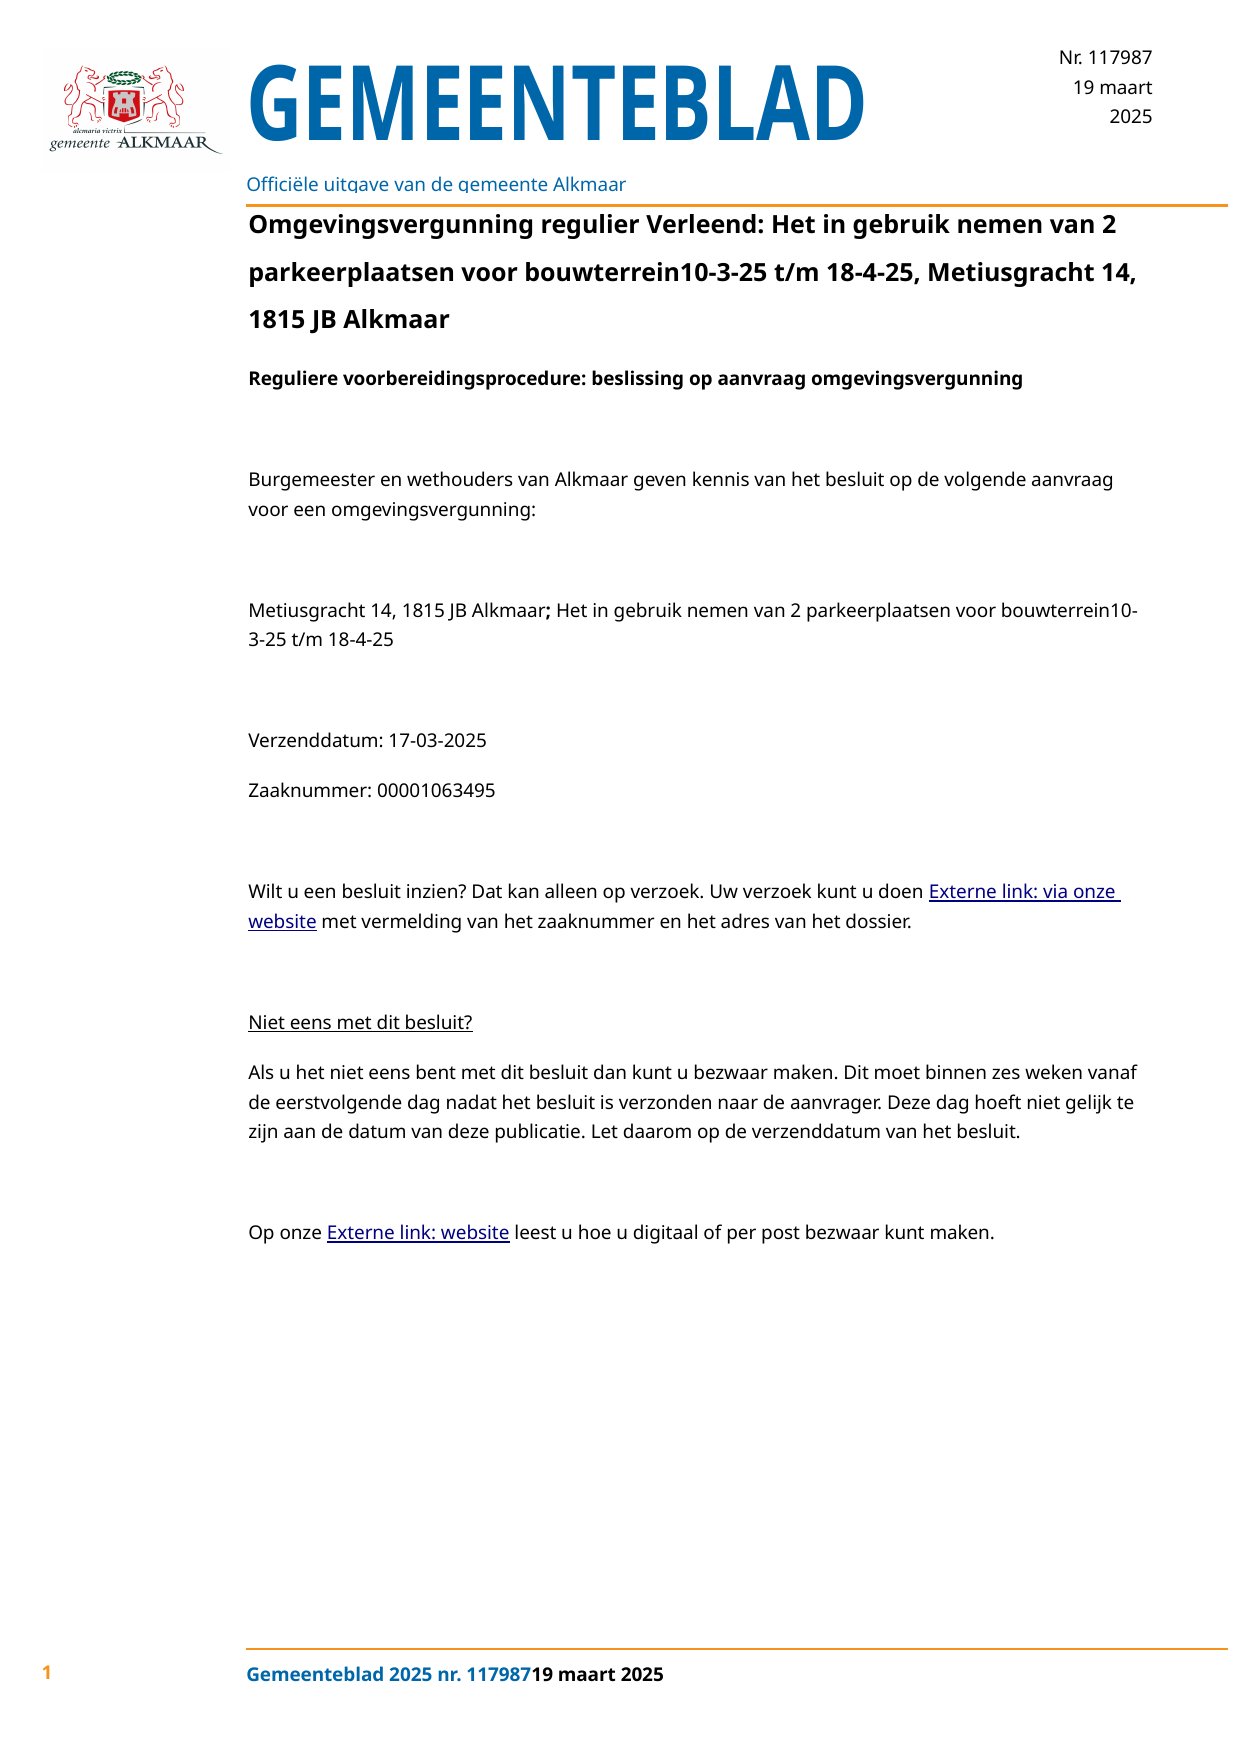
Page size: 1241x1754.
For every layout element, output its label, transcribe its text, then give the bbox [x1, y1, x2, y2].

text Metiusgracht 14, 1815 JB Alkmaar; Het in gebruik nemen van 2 parkeerplaatsen voor bouwterrein10-3-25 t/m 18-4-25 [248, 597, 1152, 652]
text Reguliere voorbereidingsprocedure: beslissing op aanvraag omgevingsvergunning [248, 366, 1152, 391]
text Niet eens met dit besluit? [248, 1009, 1152, 1034]
text Wilt u een besluit inzien? Dat kan alleen op verzoek. Uw verzoek kunt u doen Externe link: via onze website met vermelding van het zaaknummer en het adres van het dossier. [248, 878, 1152, 934]
text Op onze Externe link: website leest u hoe u digitaal of per post bezwaar kunt maken. [248, 1219, 1152, 1245]
text Als u het niet eens bent met dit besluit dan kunt u bezwaar maken. Dit moet binnen zes weken vanaf de eerstvolgende dag nadat het besluit is verzonden naar de aanvrager. Deze dag hoeft niet gelijk te zijn aan de datum van deze publicatie. Let daarom op de verzenddatum van het besluit. [248, 1059, 1152, 1144]
text Verzenddatum: 17-03-2025 [248, 727, 1152, 753]
text Zaaknummer: 00001063495 [248, 778, 1152, 803]
text Burgemeester en wethouders van Alkmaar geven kennis van het besluit op de volgende aanvraag voor een omgevingsvergunning: [248, 466, 1152, 522]
picture [41, 47, 231, 172]
text Omgevingsvergunning regulier Verleend: Het in gebruik nemen van 2 parkeerplaatsen voor bouwterrein10-3-25 t/m 18-4-25, Metiusgracht 14, 1815 JB Alkmaar [248, 207, 1152, 336]
